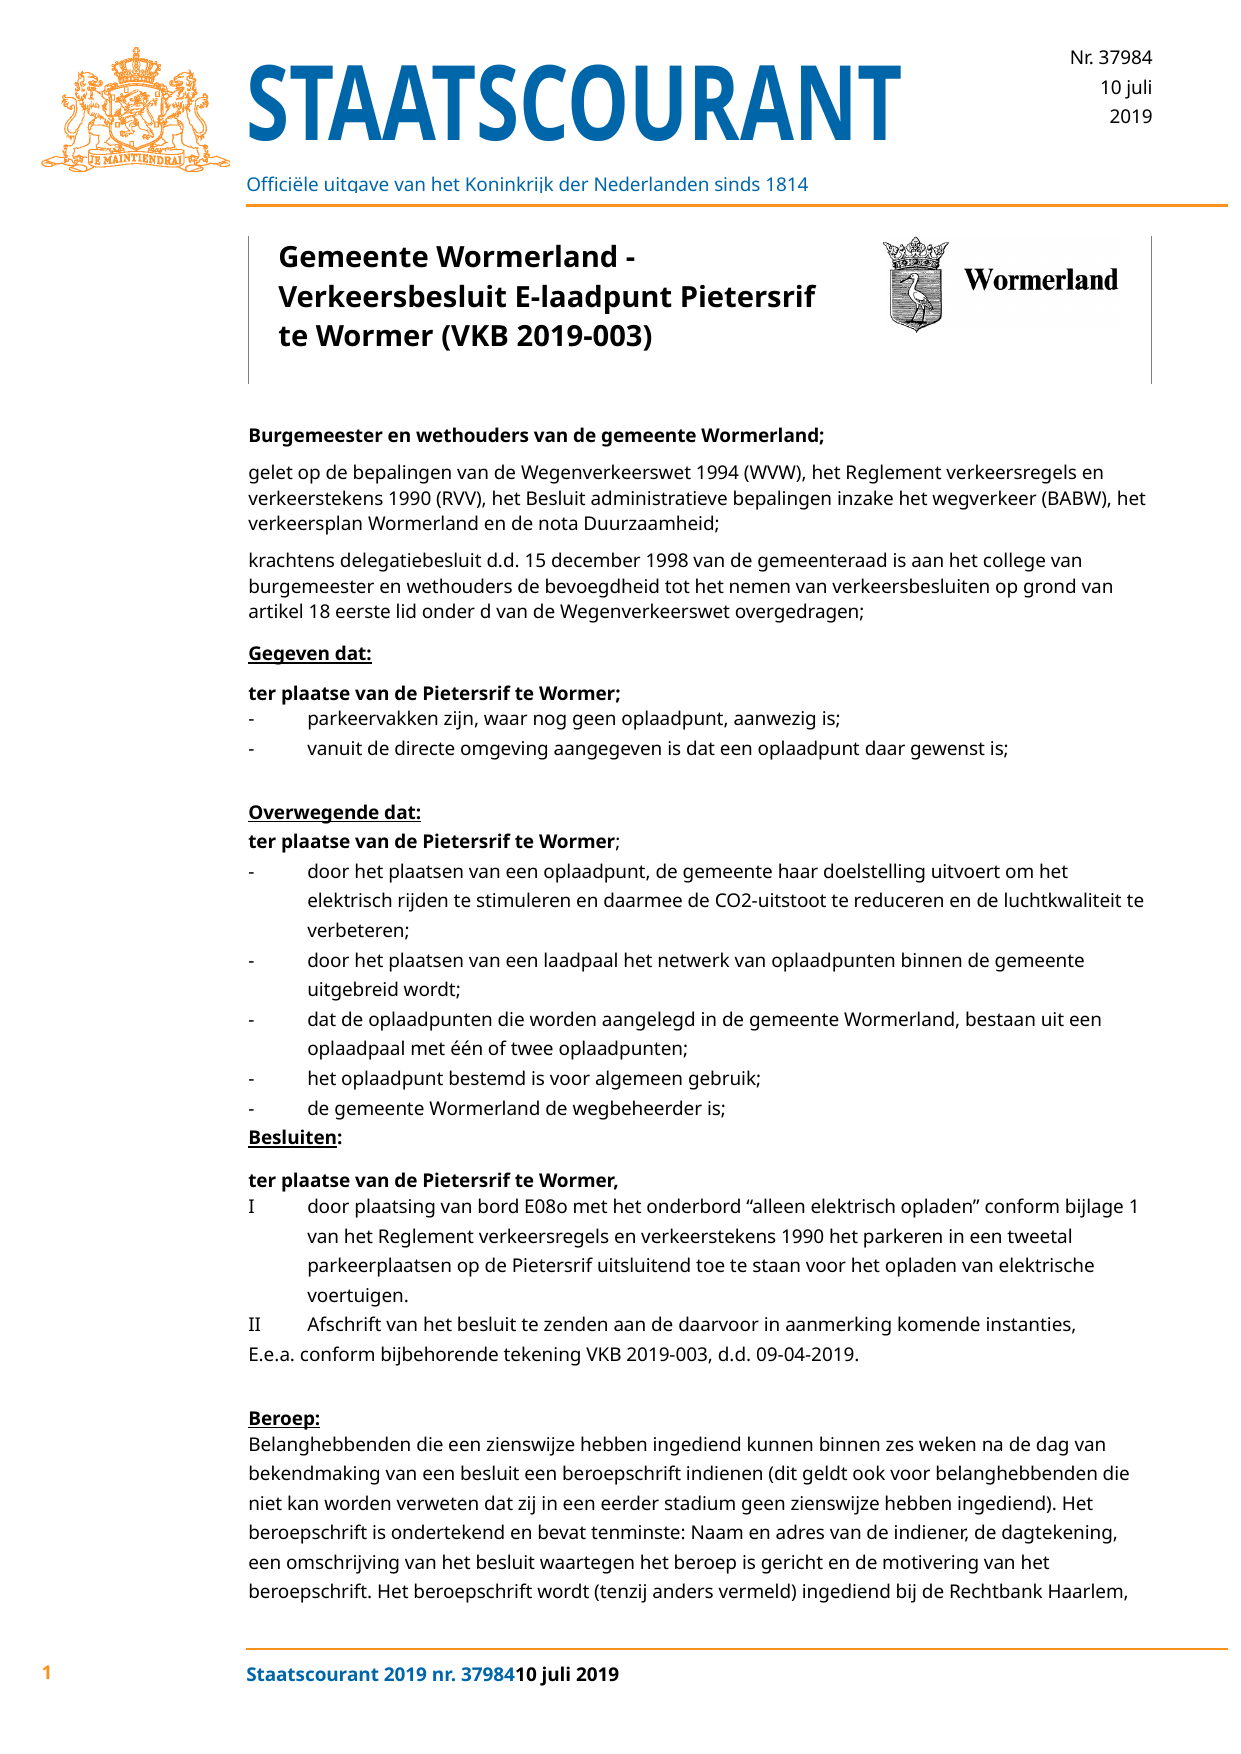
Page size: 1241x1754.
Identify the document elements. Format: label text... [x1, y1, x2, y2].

list parkeervakken zijn, waar nog geen oplaadpunt, aanwezig is; [248, 705, 1152, 731]
list door plaatsing van bord E08o met het onderbord “alleen elektrisch opladen” conform bijlage 1 van het Reglement verkeersregels en verkeerstekens 1990 het parkeren in een tweetal parkeerplaatsen op de Pietersrif uitsluitend toe te staan voor het opladen van elektrische voertuigen. [248, 1193, 1152, 1308]
text Overwegende dat: [248, 799, 1152, 825]
list vanuit de directe omgeving aangegeven is dat een oplaadpunt daar gewenst is; [248, 735, 1152, 761]
text gelet op de bepalingen van de Wegenverkeerswet 1994 (WVW), het Reglement verkeersregels en verkeerstekens 1990 (RVV), het Besluit administratieve bepalingen inzake het wegverkeer (BABW), het verkeersplan Wormerland en de nota Duurzaamheid; [248, 459, 1152, 536]
text Burgemeester en wethouders van de gemeente Wormerland; [248, 422, 1152, 448]
text Belanghebbenden die een zienswijze hebben ingediend kunnen binnen zes weken na de dag van bekendmaking van een besluit een beroepschrift indienen (dit geldt ook voor belanghebbenden die niet kan worden verweten dat zij in een eerder stadium geen zienswijze hebben ingediend). Het beroepschrift is ondertekend en bevat tenminste: Naam en adres van de indiener, de dagtekening, een omschrijving van het besluit waartegen het beroep is gericht en de motivering van het beroepschrift. Het beroepschrift wordt (tenzij anders vermeld) ingediend bij de Rechtbank Haarlem, [248, 1431, 1152, 1604]
table_header Gemeente Wormerland - Verkeersbesluit E-laadpunt Pietersrif te Wormer (VKB 2019-003) [249, 236, 850, 384]
list de gemeente Wormerland de wegbeheerder is; [248, 1095, 1152, 1121]
list door het plaatsen van een oplaadpunt, de gemeente haar doelstelling uitvoert om het elektrisch rijden te stimuleren en daarmee de CO2-uitstoot te reduceren en de luchtkwaliteit te verbeteren; [248, 858, 1152, 943]
text ter plaatse van de Pietersrif te Wormer; [248, 680, 1152, 705]
picture [41, 47, 231, 172]
text Gegeven dat: [248, 640, 1152, 666]
text ter plaatse van de Pietersrif te Wormer, [248, 1167, 1152, 1193]
text krachtens delegatiebesluit d.d. 15 december 1998 van de gemeenteraad is aan het college van burgemeester en wethouders de bevoegdheid tot het nemen van verkeersbesluiten op grond van artikel 18 eerste lid onder d van de Wegenverkeerswet overgedragen; [248, 547, 1152, 624]
list door het plaatsen van een laadpaal het netwerk van oplaadpunten binnen de gemeente uitgebreid wordt; [248, 947, 1152, 1002]
text Beroep: [248, 1405, 1152, 1431]
text Besluiten: [248, 1124, 1152, 1150]
list dat de oplaadpunten die worden aangelegd in de gemeente Wormerland, bestaan uit een oplaadpaal met één of twee oplaadpunten; [248, 1006, 1152, 1061]
table_header [850, 236, 1151, 384]
picture [882, 236, 1119, 334]
list het oplaadpunt bestemd is voor algemeen gebruik; [248, 1065, 1152, 1091]
text ter plaatse van de Pietersrif te Wormer; [248, 828, 1152, 854]
text E.e.a. conform bijbehorende tekening VKB 2019-003, d.d. 09-04-2019. [248, 1341, 1152, 1367]
list Afschrift van het besluit te zenden aan de daarvoor in aanmerking komende instanties, [248, 1312, 1152, 1337]
